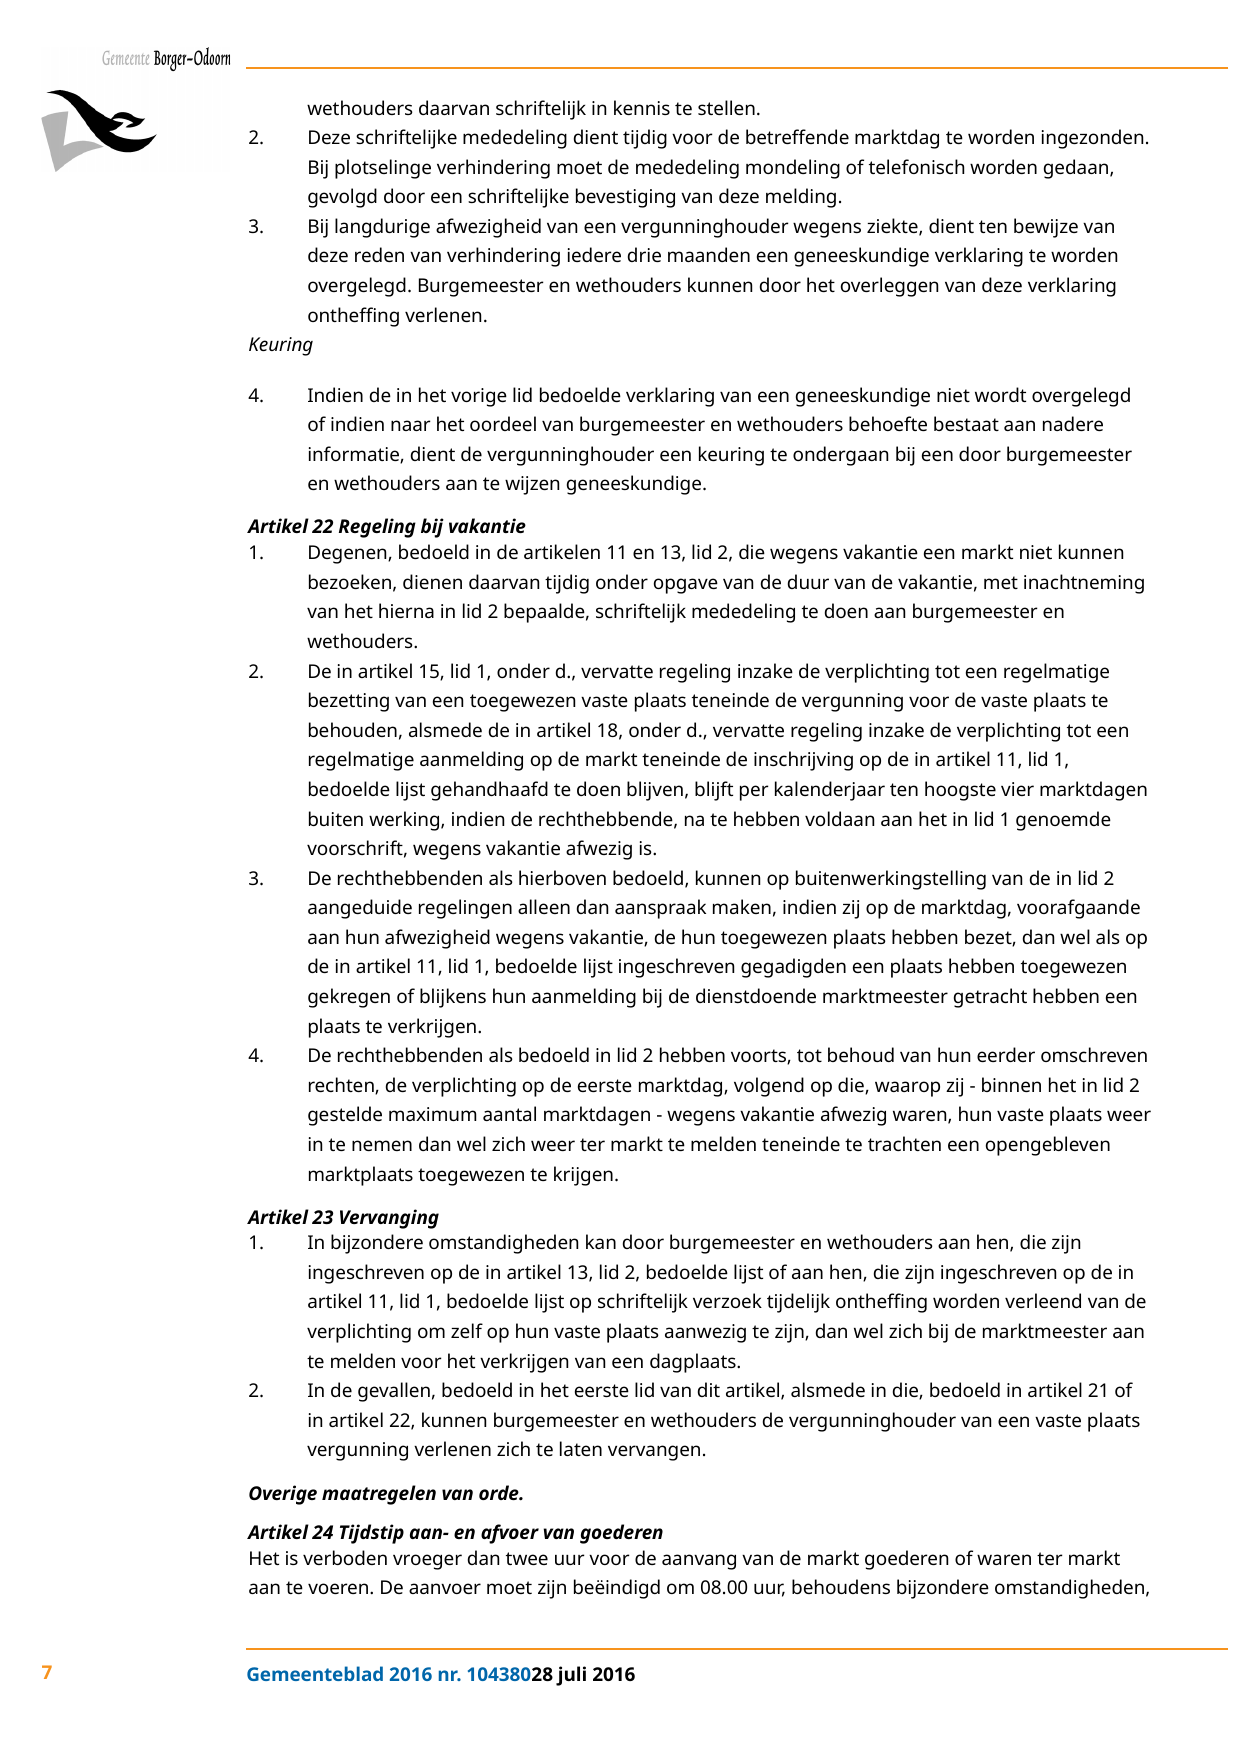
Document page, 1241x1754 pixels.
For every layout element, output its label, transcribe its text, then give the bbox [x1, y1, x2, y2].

list wethouders daarvan schriftelijk in kennis te stellen. [248, 95, 1152, 121]
text Het is verboden vroeger dan twee uur voor de aanvang van de markt goederen of waren ter markt aan te voeren. De aanvoer moet zijn beëindigd om 08.00 uur, behoudens bijzondere omstandigheden, [248, 1545, 1152, 1600]
list In bijzondere omstandigheden kan door burgemeester en wethouders aan hen, die zijn ingeschreven op de in artikel 13, lid 2, bedoelde lijst of aan hen, die zijn ingeschreven op de in artikel 11, lid 1, bedoelde lijst op schriftelijk verzoek tijdelijk ontheffing worden verleend van de verplichting om zelf op hun vaste plaats aanwezig te zijn, dan wel zich bij de marktmeester aan te melden voor het verkrijgen van een dagplaats. [248, 1229, 1152, 1374]
list De in artikel 15, lid 1, onder d., vervatte regeling inzake de verplichting tot een regelmatige bezetting van een toegewezen vaste plaats teneinde de vergunning voor de vaste plaats te behouden, alsmede de in artikel 18, onder d., vervatte regeling inzake de verplichting tot een regelmatige aanmelding op de markt teneinde de inschrijving op de in artikel 11, lid 1, bedoelde lijst gehandhaafd te doen blijven, blijft per kalenderjaar ten hoogste vier marktdagen buiten werking, indien de rechthebbende, na te hebben voldaan aan het in lid 1 genoemde voorschrift, wegens vakantie afwezig is. [248, 658, 1152, 861]
list De rechthebbenden als bedoeld in lid 2 hebben voorts, tot behoud van hun eerder omschreven rechten, de verplichting op de eerste marktdag, volgend op die, waarop zij - binnen het in lid 2 gestelde maximum aantal marktdagen - wegens vakantie afwezig waren, hun vaste plaats weer in te nemen dan wel zich weer ter markt te melden teneinde te trachten een opengebleven marktplaats toegewezen te krijgen. [248, 1042, 1152, 1186]
list Bij langdurige afwezigheid van een vergunninghouder wegens ziekte, dient ten bewijze van deze reden van verhindering iedere drie maanden een geneeskundige verklaring te worden overgelegd. Burgemeester en wethouders kunnen door het overleggen van deze verklaring ontheffing verlenen. [248, 213, 1152, 328]
list In de gevallen, bedoeld in het eerste lid van dit artikel, alsmede in die, bedoeld in artikel 21 of in artikel 22, kunnen burgemeester en wethouders de vergunninghouder van een vaste plaats vergunning verlenen zich te laten vervangen. [248, 1377, 1152, 1462]
text Artikel 22 Regeling bij vakantie [248, 514, 1152, 539]
list Degenen, bedoeld in de artikelen 11 en 13, lid 2, die wegens vakantie een markt niet kunnen bezoeken, dienen daarvan tijdig onder opgave van de duur van de vakantie, met inachtneming van het hierna in lid 2 bepaalde, schriftelijk mededeling te doen aan burgemeester en wethouders. [248, 539, 1152, 654]
list De rechthebbenden als hierboven bedoeld, kunnen op buitenwerkingstelling van de in lid 2 aangeduide regelingen alleen dan aanspraak maken, indien zij op de marktdag, voorafgaande aan hun afwezigheid wegens vakantie, de hun toegewezen plaats hebben bezet, dan wel als op de in artikel 11, lid 1, bedoelde lijst ingeschreven gegadigden een plaats hebben toegewezen gekregen of blijkens hun aanmelding bij de dienstdoende marktmeester getracht hebben een plaats te verkrijgen. [248, 865, 1152, 1038]
text Artikel 23 Vervanging [248, 1204, 1152, 1229]
text Keuring [248, 331, 1152, 357]
text Overige maatregelen van orde. [248, 1480, 1152, 1506]
list Indien de in het vorige lid bedoelde verklaring van een geneeskundige niet wordt overgelegd of indien naar het oordeel van burgemeester en wethouders behoefte bestaat aan nadere informatie, dient de vergunninghouder een keuring te ondergaan bij een door burgemeester en wethouders aan te wijzen geneeskundige. [248, 382, 1152, 496]
list Deze schriftelijke mededeling dient tijdig voor de betreffende marktdag te worden ingezonden. Bij plotselinge verhindering moet de mededeling mondeling of telefonisch worden gedaan, gevolgd door een schriftelijke bevestiging van deze melding. [248, 124, 1152, 209]
picture [41, 47, 231, 172]
text Artikel 24 Tijdstip aan- en afvoer van goederen [248, 1519, 1152, 1545]
